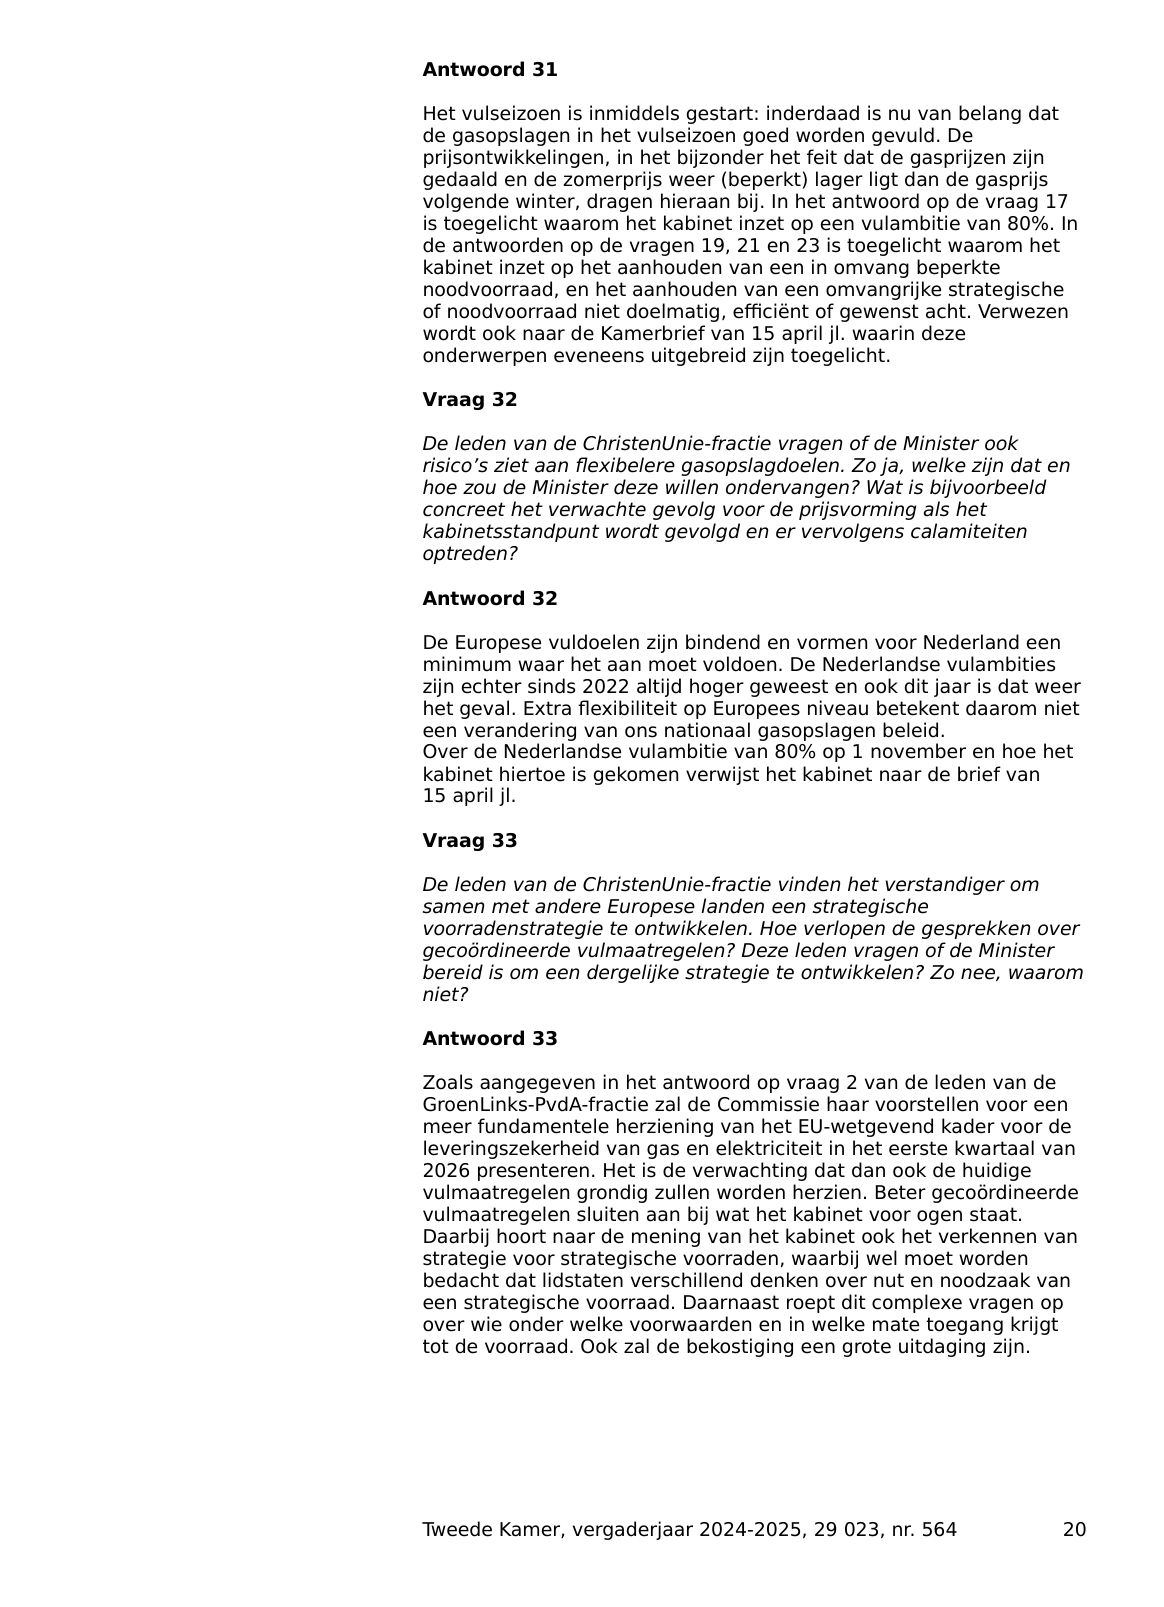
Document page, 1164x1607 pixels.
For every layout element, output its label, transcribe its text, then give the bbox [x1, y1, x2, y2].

subtitle Vraag 32 [422, 389, 1087, 411]
text Zoals aangegeven in het antwoord op vraag 2 van de leden van de GroenLinks-PvdA-fractie zal de Commissie haar voorstellen voor een meer fundamentele herziening van het EU-wetgevend kader voor de leveringszekerheid van gas en elektriciteit in het eerste kwartaal van 2026 presenteren. Het is de verwachting dat dan ook de huidige vulmaatregelen grondig zullen worden herzien. Beter gecoördineerde vulmaatregelen sluiten aan bij wat het kabinet voor ogen staat. Daarbij hoort naar de mening van het kabinet ook het verkennen van strategie voor strategische voorraden, waarbij wel moet worden bedacht dat lidstaten verschillend denken over nut en noodzaak van een strategische voorraad. Daarnaast roept dit complexe vragen op over wie onder welke voorwaarden en in welke mate toegang krijgt tot de voorraad. Ook zal de bekostiging een grote uitdaging zijn. [422, 1072, 1087, 1358]
text De leden van de ChristenUnie-fractie vinden het verstandiger om samen met andere Europese landen een strategische voorradenstrategie te ontwikkelen. Hoe verlopen de gesprekken over gecoördineerde vulmaatregelen? Deze leden vragen of de Minister bereid is om een dergelijke strategie te ontwikkelen? Zo nee, waarom niet? [422, 874, 1087, 1006]
text De Europese vuldoelen zijn bindend en vormen voor Nederland een minimum waar het aan moet voldoen. De Nederlandse vulambities zijn echter sinds 2022 altijd hoger geweest en ook dit jaar is dat weer het geval. Extra flexibiliteit op Europees niveau betekent daarom niet een verandering van ons nationaal gasopslagen beleid. [422, 632, 1087, 741]
subtitle Antwoord 32 [422, 587, 1087, 609]
subtitle Antwoord 33 [422, 1028, 1087, 1050]
text Het vulseizoen is inmiddels gestart: inderdaad is nu van belang dat de gasopslagen in het vulseizoen goed worden gevuld. De prijsontwikkelingen, in het bijzonder het feit dat de gasprijzen zijn gedaald en de zomerprijs weer (beperkt) lager ligt dan de gasprijs volgende winter, dragen hieraan bij. In het antwoord op de vraag 17 is toegelicht waarom het kabinet inzet op een vulambitie van 80%. In de antwoorden op de vragen 19, 21 en 23 is toegelicht waarom het kabinet inzet op het aanhouden van een in omvang beperkte noodvoorraad, en het aanhouden van een omvangrijke strategische of noodvoorraad niet doelmatig, efficiënt of gewenst acht. Verwezen wordt ook naar de Kamerbrief van 15 april jl. waarin deze onderwerpen eveneens uitgebreid zijn toegelicht. [422, 103, 1087, 367]
text Over de Nederlandse vulambitie van 80% op 1 november en hoe het kabinet hiertoe is gekomen verwijst het kabinet naar de brief van 15 april jl. [422, 741, 1087, 807]
subtitle Antwoord 31 [422, 59, 1087, 81]
text De leden van de ChristenUnie-fractie vragen of de Minister ook risico’s ziet aan flexibelere gasopslagdoelen. Zo ja, welke zijn dat en hoe zou de Minister deze willen ondervangen? Wat is bijvoorbeeld concreet het verwachte gevolg voor de prijsvorming als het kabinetsstandpunt wordt gevolgd en er vervolgens calamiteiten optreden? [422, 433, 1087, 565]
subtitle Vraag 33 [422, 829, 1087, 852]
